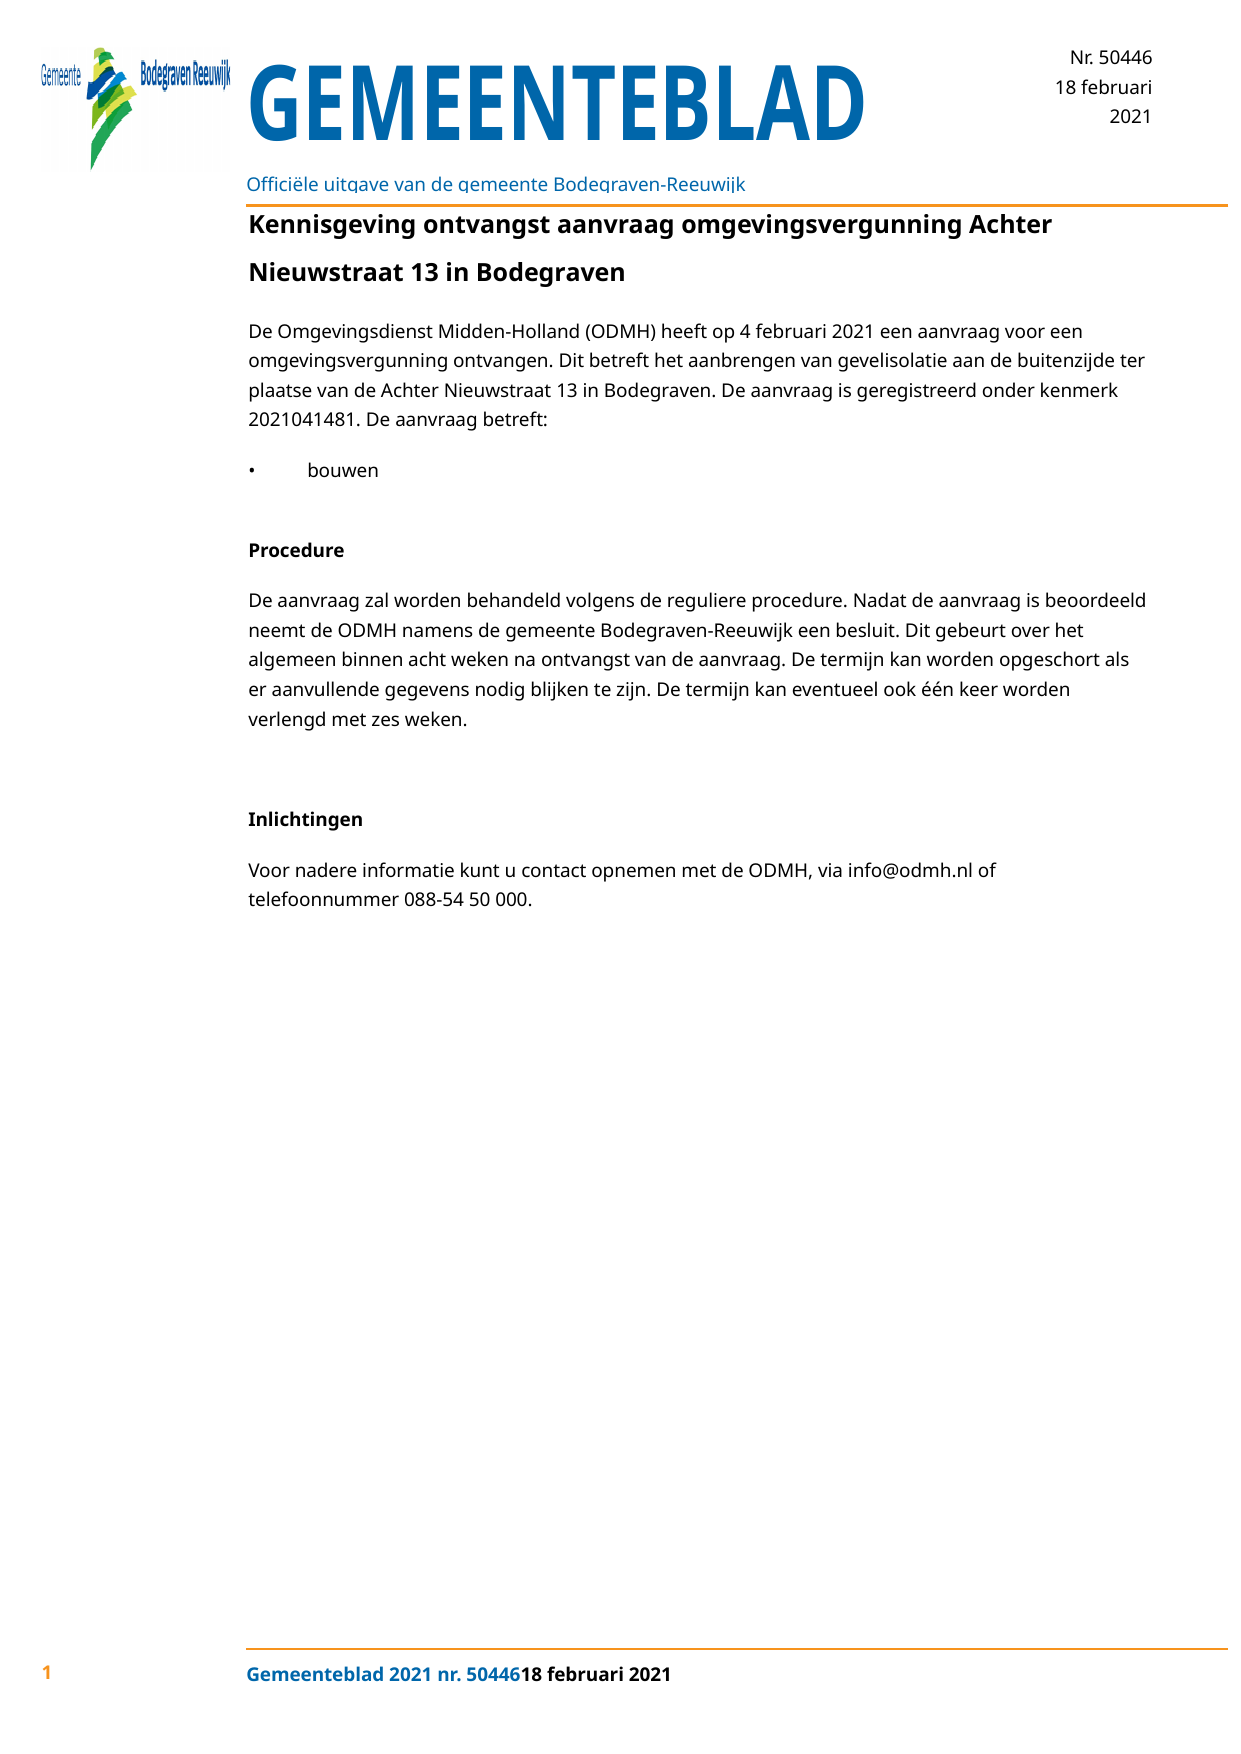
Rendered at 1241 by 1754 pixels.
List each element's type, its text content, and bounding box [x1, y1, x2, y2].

picture [41, 47, 231, 172]
text De aanvraag zal worden behandeld volgens de reguliere procedure. Nadat de aanvraag is beoordeeld neemt de ODMH namens de gemeente Bodegraven-Reeuwijk een besluit. Dit gebeurt over het algemeen binnen acht weken na ontvangst van de aanvraag. De termijn kan worden opgeschort als er aanvullende gegevens nodig blijken te zijn. De termijn kan eventueel ook één keer worden verlengd met zes weken. [248, 587, 1152, 732]
text Kennisgeving ontvangst aanvraag omgevingsvergunning Achter Nieuwstraat 13 in Bodegraven [248, 207, 1152, 288]
list bouwen [248, 457, 1152, 483]
text Voor nadere informatie kunt u contact opnemen met de ODMH, via info@odmh.nl of telefoonnummer 088-54 50 000. [248, 857, 1152, 912]
text Procedure [248, 537, 1152, 563]
text Inlichtingen [248, 807, 1152, 832]
text De Omgevingsdienst Midden-Holland (ODMH) heeft op 4 februari 2021 een aanvraag voor een omgevingsvergunning ontvangen. Dit betreft het aanbrengen van gevelisolatie aan de buitenzijde ter plaatse van de Achter Nieuwstraat 13 in Bodegraven. De aanvraag is geregistreerd onder kenmerk 2021041481. De aanvraag betreft: [248, 318, 1152, 432]
